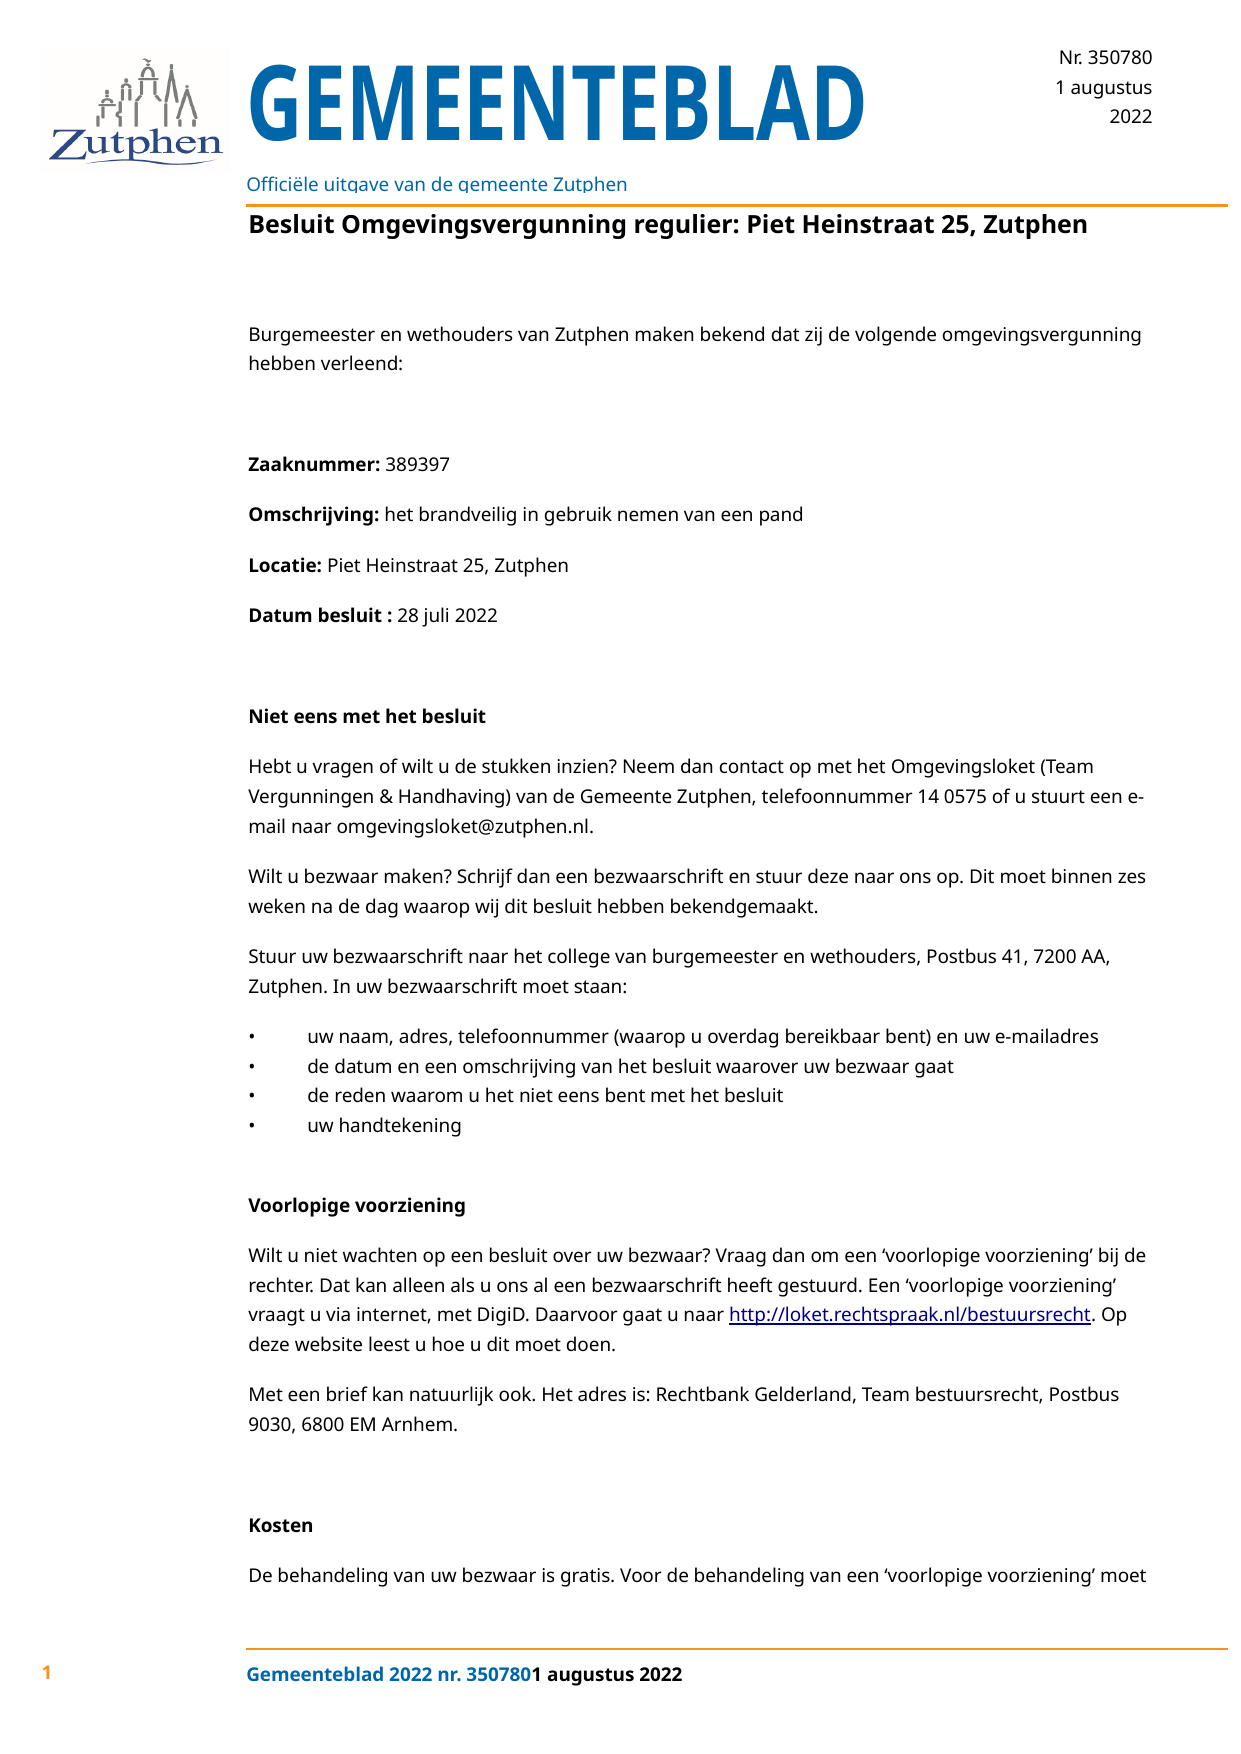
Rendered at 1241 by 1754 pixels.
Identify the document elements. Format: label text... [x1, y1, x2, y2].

text Stuur uw bezwaarschrift naar het college van burgemeester en wethouders, Postbus 41, 7200 AA, Zutphen. In uw bezwaarschrift moet staan: [248, 943, 1152, 998]
text Met een brief kan natuurlijk ook. Het adres is: Rechtbank Gelderland, Team bestuursrecht, Postbus 9030, 6800 EM Arnhem. [248, 1382, 1152, 1437]
text Locatie: Piet Heinstraat 25, Zutphen [248, 552, 1152, 578]
text Kosten [248, 1512, 1152, 1538]
list uw handtekening [248, 1112, 1152, 1138]
text Besluit Omgevingsvergunning regulier: Piet Heinstraat 25, Zutphen [248, 207, 1152, 241]
text Zaaknummer: 389397 [248, 451, 1152, 477]
text Wilt u niet wachten op een besluit over uw bezwaar? Vraag dan om een ‘voorlopige voorziening’ bij de rechter. Dat kan alleen als u ons al een bezwaarschrift heeft gestuurd. Een ‘voorlopige voorziening’ vraagt u via internet, met DigiD. Daarvoor gaat u naar http://loket.rechtspraak.nl/bestuursrecht. Op deze website leest u hoe u dit moet doen. [248, 1242, 1152, 1357]
text Niet eens met het besluit [248, 703, 1152, 729]
list de reden waarom u het niet eens bent met het besluit [248, 1082, 1152, 1108]
picture [41, 47, 231, 172]
text Omschrijving: het brandveilig in gebruik nemen van een pand [248, 502, 1152, 527]
text Datum besluit : 28 juli 2022 [248, 602, 1152, 628]
list de datum en een omschrijving van het besluit waarover uw bezwaar gaat [248, 1053, 1152, 1078]
text Wilt u bezwaar maken? Schrijf dan een bezwaarschrift en stuur deze naar ons op. Dit moet binnen zes weken na de dag waarop wij dit besluit hebben bekendgemaakt. [248, 863, 1152, 918]
list uw naam, adres, telefoonnummer (waarop u overdag bereikbaar bent) en uw e-mailadres [248, 1023, 1152, 1049]
text Voorlopige voorziening [248, 1192, 1152, 1218]
text Hebt u vragen of wilt u de stukken inzien? Neem dan contact op met het Omgevingsloket (Team Vergunningen & Handhaving) van de Gemeente Zutphen, telefoonnummer 14 0575 of u stuurt een e-mail naar omgevingsloket@zutphen.nl. [248, 754, 1152, 838]
text De behandeling van uw bezwaar is gratis. Voor de behandeling van een ‘voorlopige voorziening’ moet [248, 1562, 1152, 1588]
text Burgemeester en wethouders van Zutphen maken bekend dat zij de volgende omgevingsvergunning hebben verleend: [248, 321, 1152, 376]
